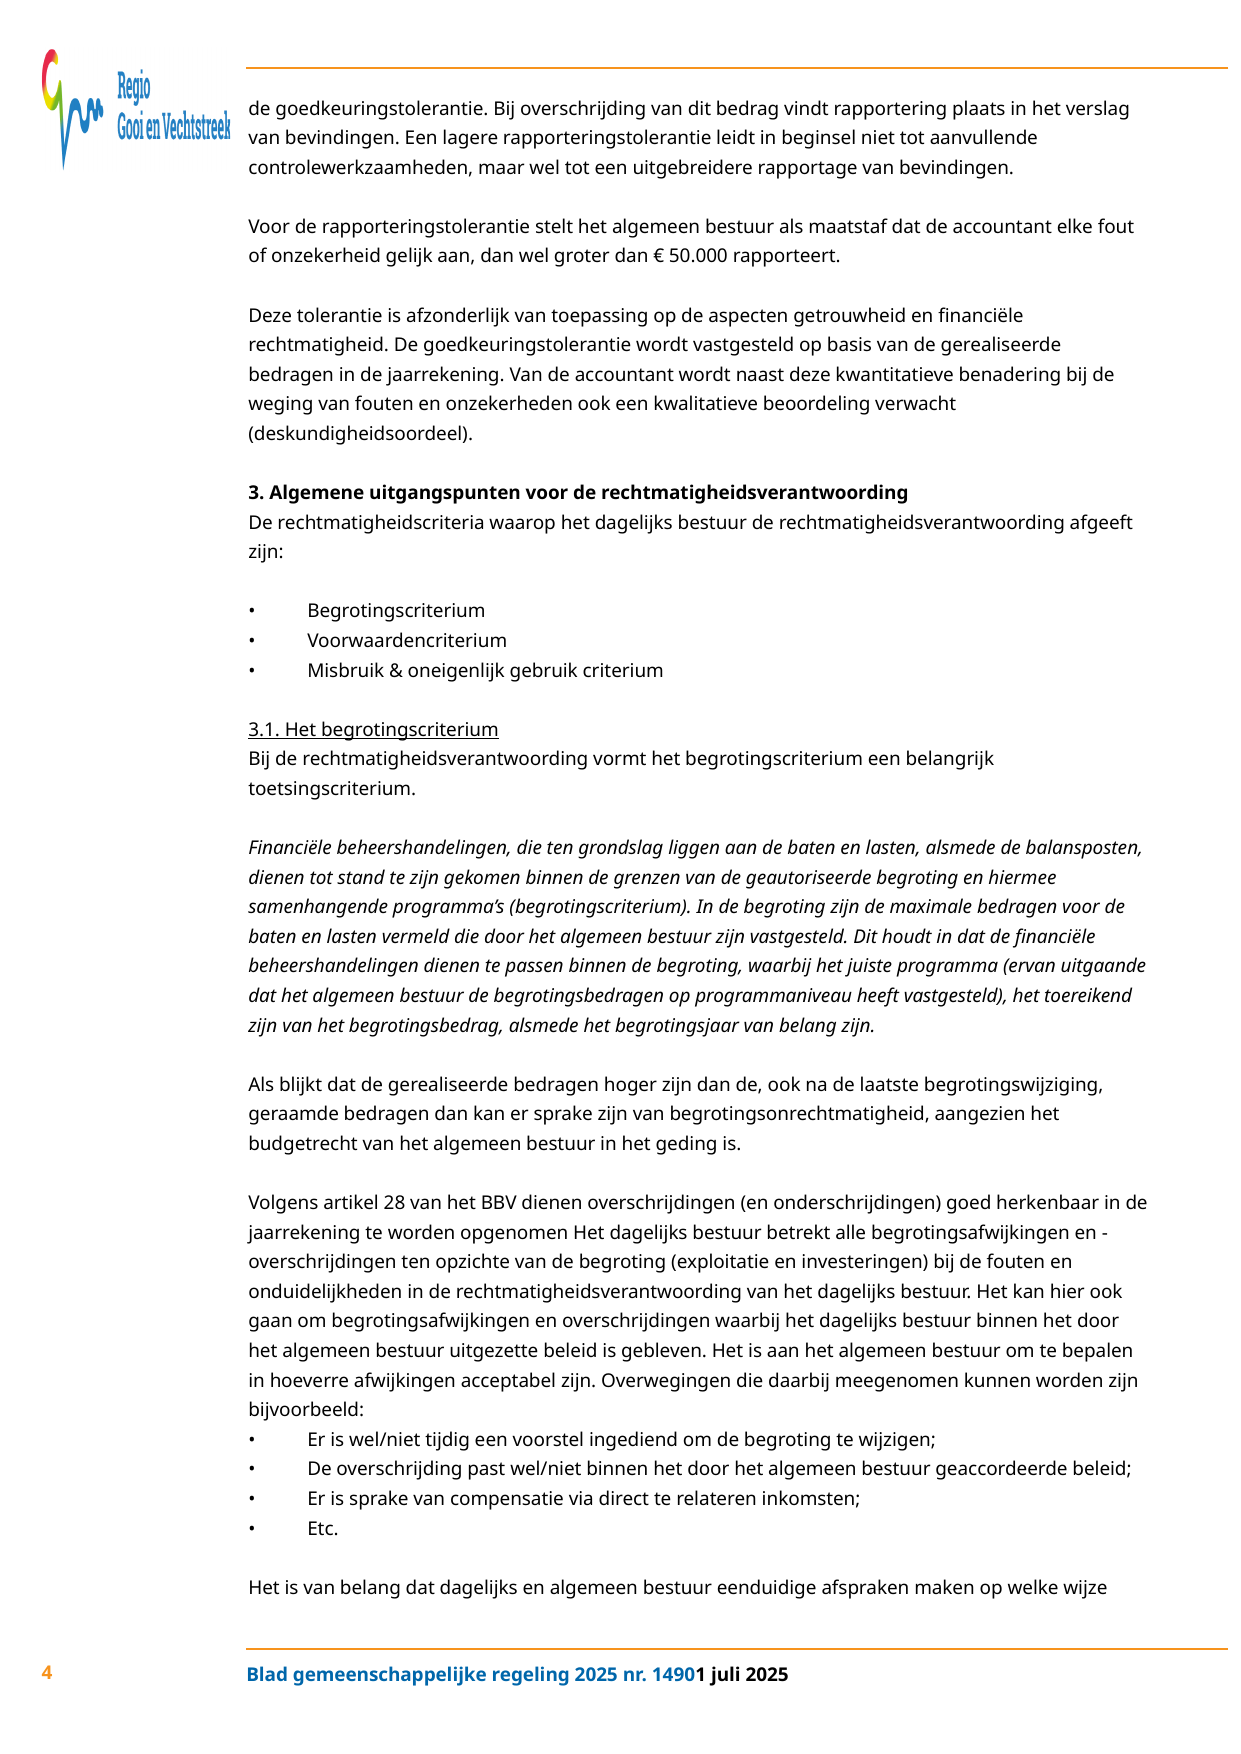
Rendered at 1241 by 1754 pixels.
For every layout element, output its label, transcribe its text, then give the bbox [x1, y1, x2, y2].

text Financiële beheershandelingen, die ten grondslag liggen aan de baten en lasten, alsmede de balansposten, dienen tot stand te zijn gekomen binnen de grenzen van de geautoriseerde begroting en hiermee samenhangende programma’s (begrotingscriterium). In de begroting zijn de maximale bedragen voor de baten en lasten vermeld die door het algemeen bestuur zijn vastgesteld. Dit houdt in dat de financiële beheershandelingen dienen te passen binnen de begroting, waarbij het juiste programma (ervan uitgaande dat het algemeen bestuur de begrotingsbedragen op programmaniveau heeft vastgesteld), het toereikend zijn van het begrotingsbedrag, alsmede het begrotingsjaar van belang zijn. [248, 834, 1152, 1038]
list Misbruik & oneigenlijk gebruik criterium [248, 657, 1152, 683]
list Er is wel/niet tijdig een voorstel ingediend om de begroting te wijzigen; [248, 1426, 1152, 1452]
text Als blijkt dat de gerealiseerde bedragen hoger zijn dan de, ook na de laatste begrotingswijziging, geraamde bedragen dan kan er sprake zijn van begrotingsonrechtmatigheid, aangezien het budgetrecht van het algemeen bestuur in het geding is. [248, 1071, 1152, 1156]
text Het is van belang dat dagelijks en algemeen bestuur eenduidige afspraken maken op welke wijze [248, 1574, 1152, 1600]
text Voor de rapporteringstolerantie stelt het algemeen bestuur als maatstaf dat de accountant elke fout of onzekerheid gelijk aan, dan wel groter dan € 50.000 rapporteert. [248, 213, 1152, 268]
list Er is sprake van compensatie via direct te relateren inkomsten; [248, 1485, 1152, 1511]
list Voorwaardencriterium [248, 627, 1152, 653]
text De rechtmatigheidscriteria waarop het dagelijks bestuur de rechtmatigheidsverantwoording afgeeft zijn: [248, 509, 1152, 564]
text Volgens artikel 28 van het BBV dienen overschrijdingen (en onderschrijdingen) goed herkenbaar in de jaarrekening te worden opgenomen Het dagelijks bestuur betrekt alle begrotingsafwijkingen en -overschrijdingen ten opzichte van de begroting (exploitatie en investeringen) bij de fouten en onduidelijkheden in de rechtmatigheidsverantwoording van het dagelijks bestuur. Het kan hier ook gaan om begrotingsafwijkingen en overschrijdingen waarbij het dagelijks bestuur binnen het door het algemeen bestuur uitgezette beleid is gebleven. Het is aan het algemeen bestuur om te bepalen in hoeverre afwijkingen acceptabel zijn. Overwegingen die daarbij meegenomen kunnen worden zijn bijvoorbeeld: [248, 1189, 1152, 1422]
picture [41, 47, 231, 172]
text 3.1. Het begrotingscriterium [248, 716, 1152, 742]
text de goedkeuringstolerantie. Bij overschrijding van dit bedrag vindt rapportering plaats in het verslag van bevindingen. Een lagere rapporteringstolerantie leidt in beginsel niet tot aanvullende controlewerkzaamheden, maar wel tot een uitgebreidere rapportage van bevindingen. [248, 95, 1152, 180]
list Begrotingscriterium [248, 598, 1152, 623]
list De overschrijding past wel/niet binnen het door het algemeen bestuur geaccordeerde beleid; [248, 1456, 1152, 1481]
list Etc. [248, 1515, 1152, 1541]
text 3. Algemene uitgangspunten voor de rechtmatigheidsverantwoording [248, 479, 1152, 505]
text Bij de rechtmatigheidsverantwoording vormt het begrotingscriterium een belangrijk toetsingscriterium. [248, 746, 1152, 801]
text Deze tolerantie is afzonderlijk van toepassing op de aspecten getrouwheid en financiële rechtmatigheid. De goedkeuringstolerantie wordt vastgesteld op basis van de gerealiseerde bedragen in de jaarrekening. Van de accountant wordt naast deze kwantitatieve benadering bij de weging van fouten en onzekerheden ook een kwalitatieve beoordeling verwacht (deskundigheidsoordeel). [248, 302, 1152, 446]
